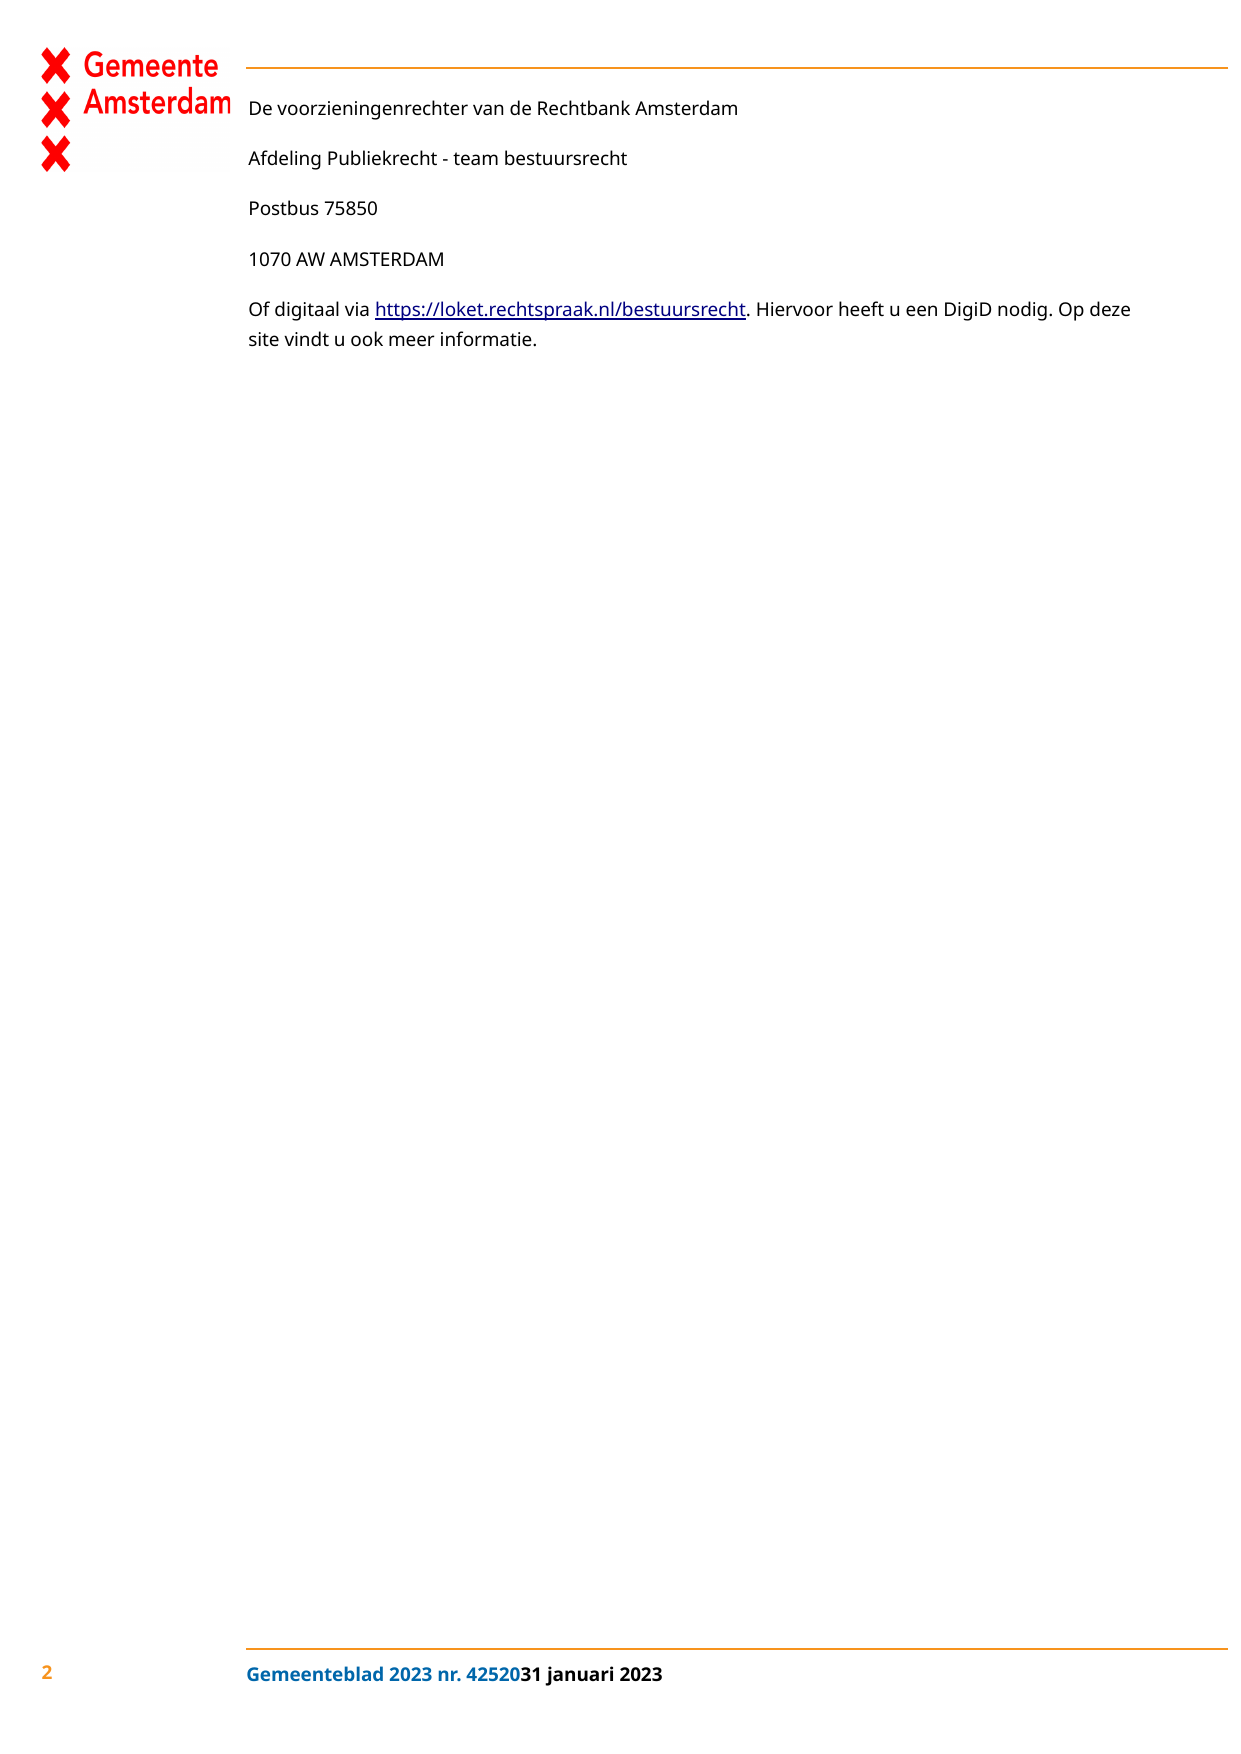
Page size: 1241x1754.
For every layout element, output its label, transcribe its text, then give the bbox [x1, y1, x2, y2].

picture [41, 47, 231, 172]
text Postbus 75850 [248, 196, 1152, 221]
text Afdeling Publiekrecht - team bestuursrecht [248, 145, 1152, 171]
text De voorzieningenrechter van de Rechtbank Amsterdam [248, 95, 1152, 121]
text 1070 AW AMSTERDAM [248, 246, 1152, 272]
text Of digitaal via https://loket.rechtspraak.nl/bestuursrecht. Hiervoor heeft u een DigiD nodig. Op deze site vindt u ook meer informatie. [248, 296, 1152, 352]
